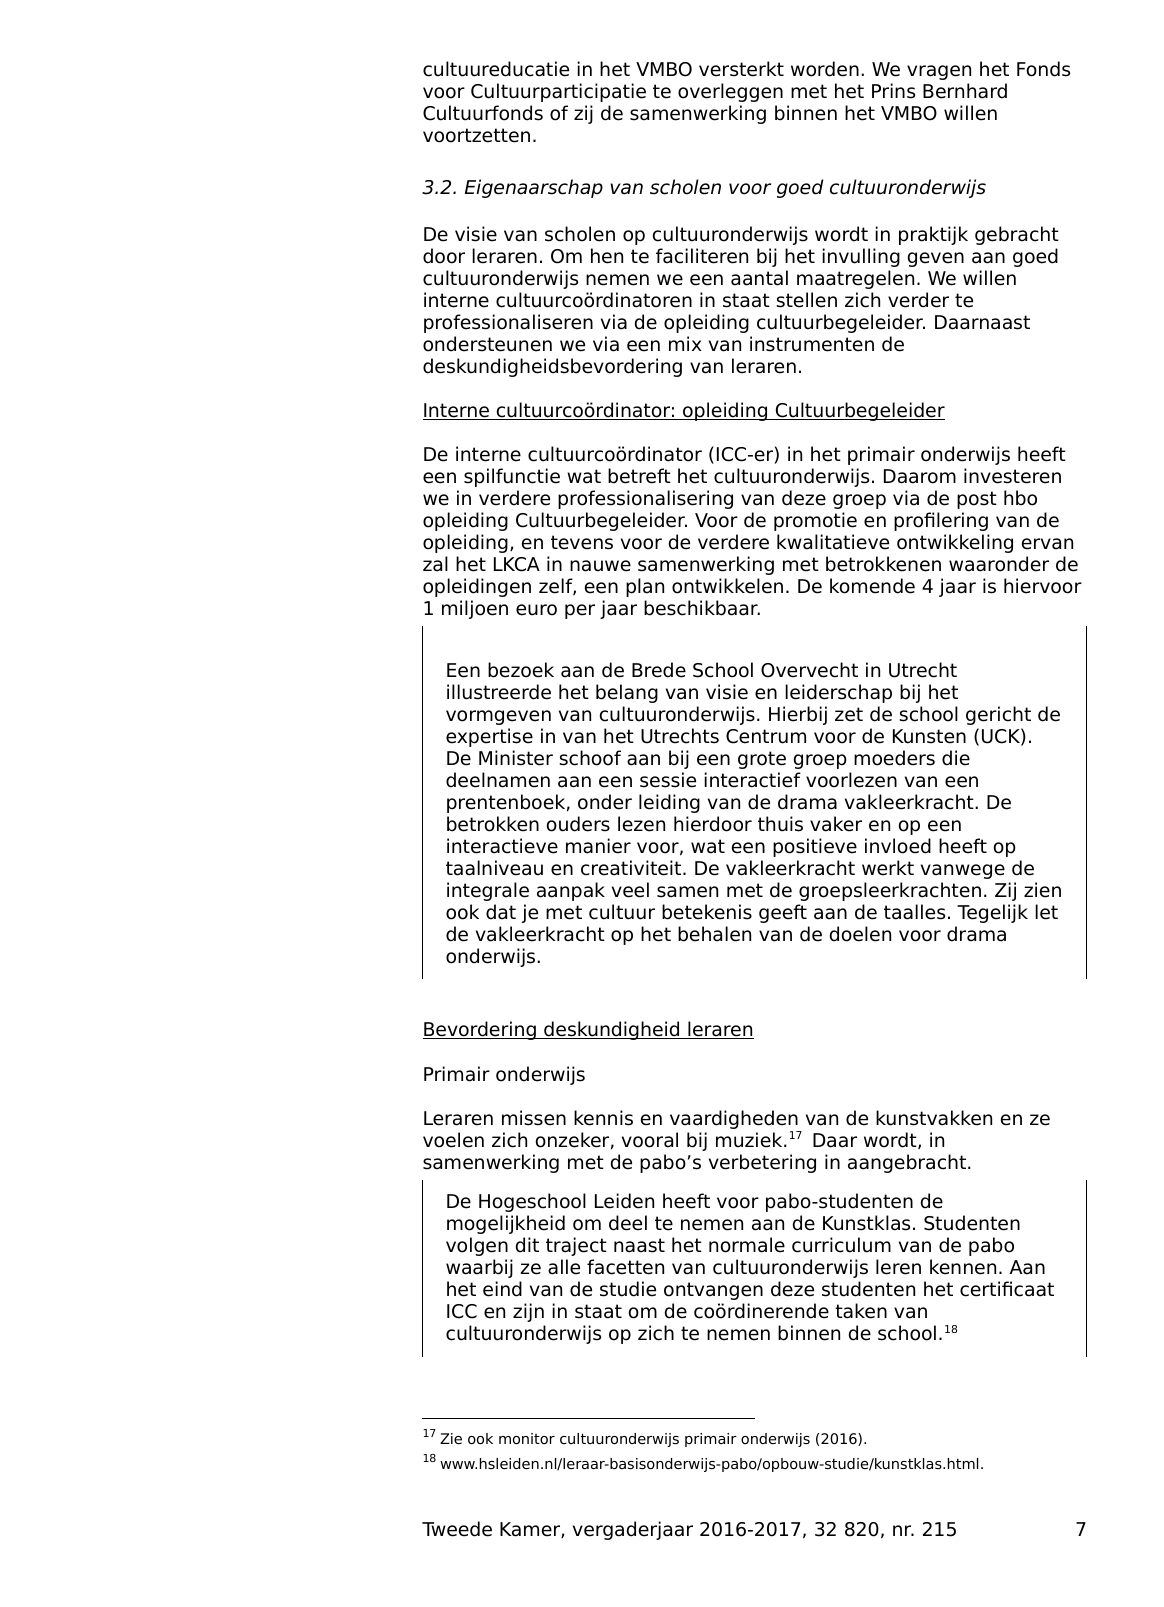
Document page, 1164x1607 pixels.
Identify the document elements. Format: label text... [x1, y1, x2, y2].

text De visie van scholen op cultuuronderwijs wordt in praktijk gebracht door leraren. Om hen te faciliteren bij het invulling geven aan goed cultuuronderwijs nemen we een aantal maatregelen. We willen interne cultuurcoördinatoren in staat stellen zich verder te professionaliseren via de opleiding cultuurbegeleider. Daarnaast ondersteunen we via een mix van instrumenten de deskundigheidsbevordering van leraren. [422, 224, 1087, 378]
subtitle Bevordering deskundigheid leraren [422, 1019, 1087, 1041]
text De interne cultuurcoördinator (ICC-er) in het primair onderwijs heeft een spilfunctie wat betreft het cultuuronderwijs. Daarom investeren we in verdere professionalisering van deze groep via de post hbo opleiding Cultuurbegeleider. Voor de promotie en profilering van de opleiding, en tevens voor de verdere kwalitatieve ontwikkeling ervan zal het LKCA in nauwe samenwerking met betrokkenen waaronder de opleidingen zelf, een plan ontwikkelen. De komende 4 jaar is hiervoor 1 miljoen euro per jaar beschikbaar. [422, 444, 1087, 620]
text Zie ook monitor cultuuronderwijs primair onderwijs (2016). [422, 1427, 1087, 1449]
subtitle Primair onderwijs [422, 1063, 1087, 1085]
subtitle Interne cultuurcoördinator: opleiding Cultuurbegeleider [422, 400, 1087, 422]
table_header Een bezoek aan de Brede School Overvecht in Utrecht illustreerde het belang van visie en leiderschap bij het vormgeven van cultuuronderwijs. Hierbij zet de school gericht de expertise in van het Utrechts Centrum voor de Kunsten (UCK). De Minister schoof aan bij een grote groep moeders die deelnamen aan een sessie interactief voorlezen van een prentenboek, onder leiding van de drama vakleerkracht. De betrokken ouders lezen hierdoor thuis vaker en op een interactieve manier voor, wat een positieve invloed heeft op taalniveau en creativiteit. De vakleerkracht werkt vanwege de integrale aanpak veel samen met de groepsleerkrachten. Zij zien ook dat je met cultuur betekenis geeft aan de taalles. Tegelijk let de vakleerkracht op het behalen van de doelen voor drama onderwijs. [423, 626, 1086, 979]
text Leraren missen kennis en vaardigheden van de kunstvakken en ze voelen zich onzeker, vooral bij muziek. Daar wordt, in samenwerking met de pabo’s verbetering in aangebracht. [422, 1108, 1087, 1173]
table_header De Hogeschool Leiden heeft voor pabo-studenten de mogelijkheid om deel te nemen aan de Kunstklas. Studenten volgen dit traject naast het normale curriculum van de pabo waarbij ze alle facetten van cultuuronderwijs leren kennen. Aan het eind van de studie ontvangen deze studenten het certificaat ICC en zijn in staat om de coördinerende taken van cultuuronderwijs op zich te nemen binnen de school. [423, 1180, 1086, 1357]
subtitle 3.2. Eigenaarschap van scholen voor goed cultuuronderwijs [422, 177, 1087, 199]
text cultuureducatie in het VMBO versterkt worden. We vragen het Fonds voor Cultuurparticipatie te overleggen met het Prins Bernhard Cultuurfonds of zij de samenwerking binnen het VMBO willen voortzetten. [422, 59, 1087, 147]
